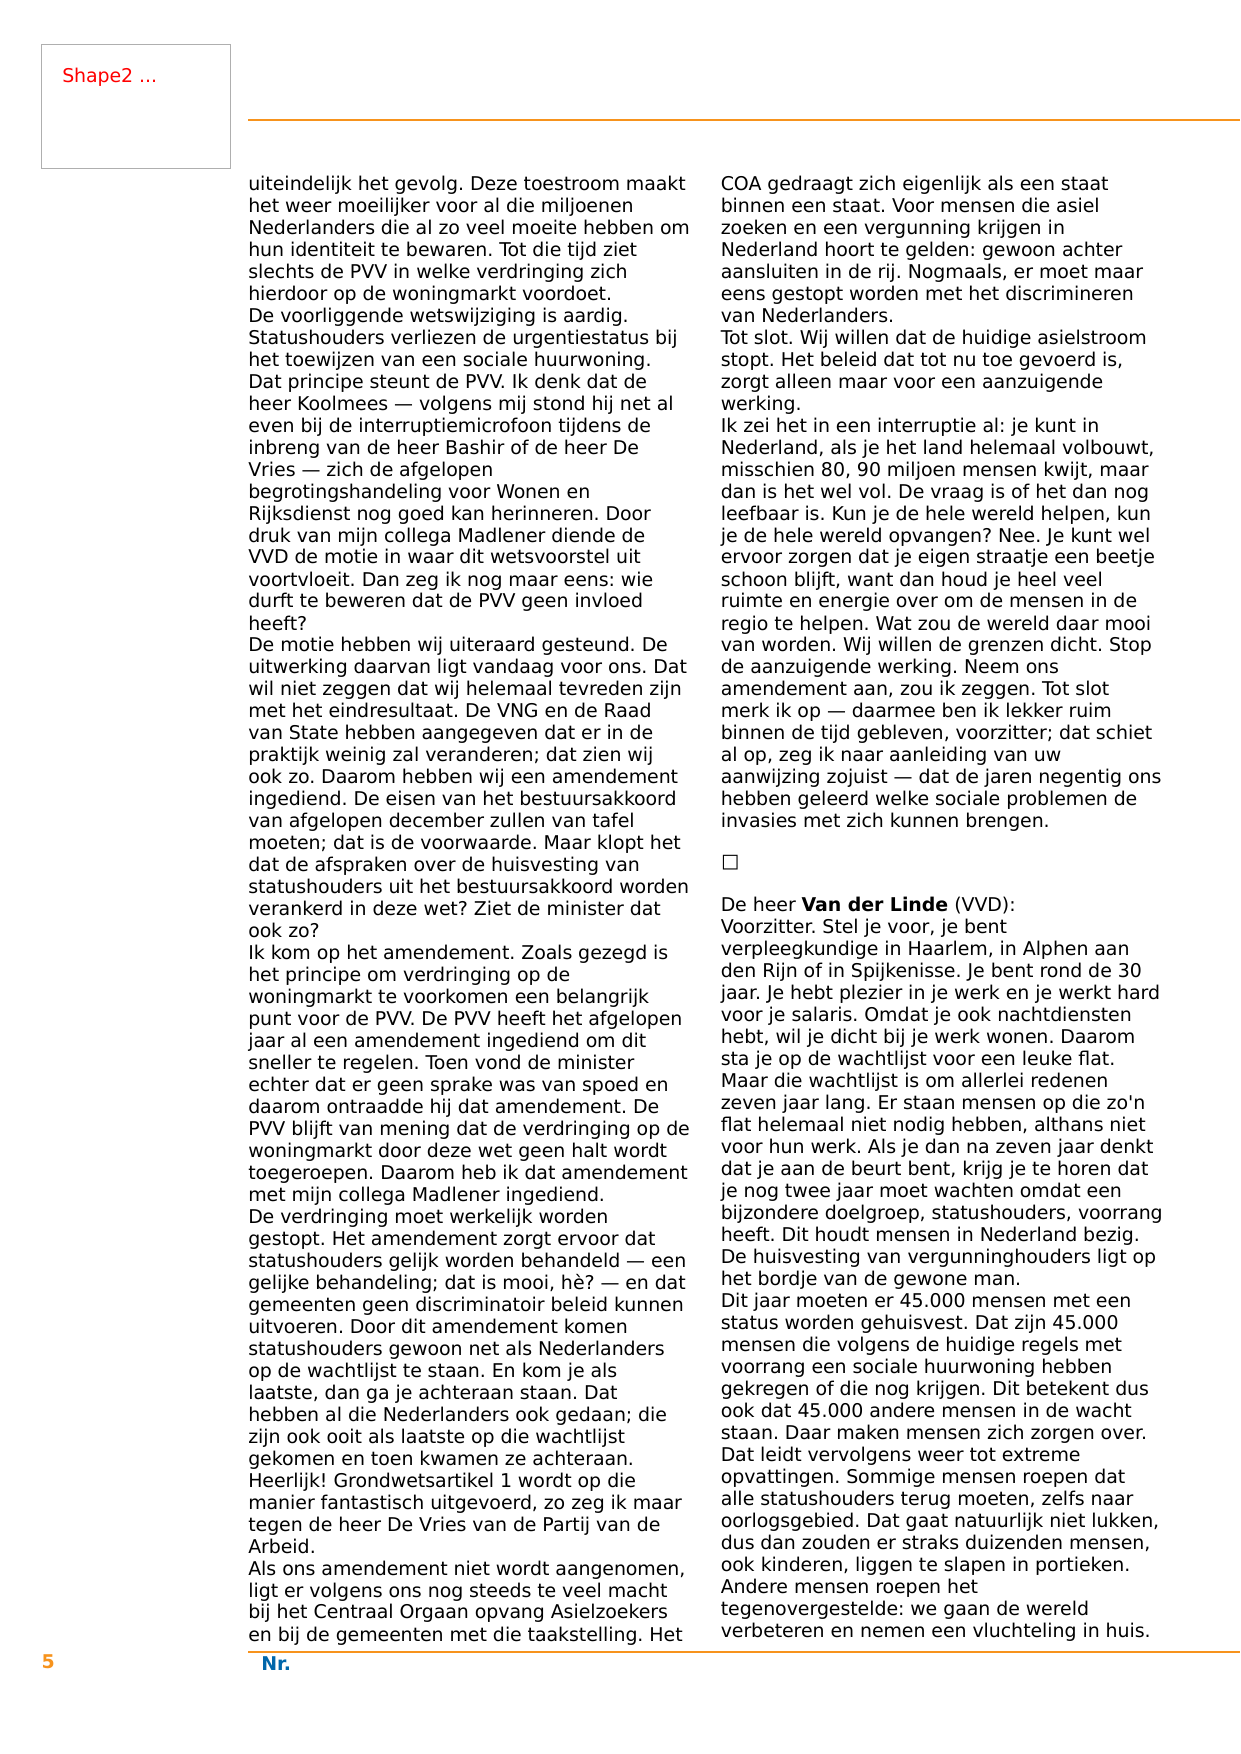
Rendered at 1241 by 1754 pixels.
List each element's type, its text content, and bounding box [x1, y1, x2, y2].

text Voorzitter. Stel je voor, je bent verpleegkundige in Haarlem, in Alphen aan den Rijn of in Spijkenisse. Je bent rond de 30 jaar. Je hebt plezier in je werk en je werkt hard voor je salaris. Omdat je ook nachtdiensten hebt, wil je dicht bij je werk wonen. Daarom sta je op de wachtlijst voor een leuke flat. Maar die wachtlijst is om allerlei redenen zeven jaar lang. Er staan mensen op die zo'n flat helemaal niet nodig hebben, althans niet voor hun werk. Als je dan na zeven jaar denkt dat je aan de beurt bent, krijg je te horen dat je nog twee jaar moet wachten omdat een bijzondere doelgroep, statushouders, voorrang heeft. Dit houdt mensen in Nederland bezig. De huisvesting van vergunninghouders ligt op het bordje van de gewone man. [721, 916, 1163, 1290]
text Dit jaar moeten er 45.000 mensen met een status worden gehuisvest. Dat zijn 45.000 mensen die volgens de huidige regels met voorrang een sociale huurwoning hebben gekregen of die nog krijgen. Dit betekent dus ook dat 45.000 andere mensen in de wacht staan. Daar maken mensen zich zorgen over. Dat leidt vervolgens weer tot extreme opvattingen. Sommige mensen roepen dat alle statushouders terug moeten, zelfs naar oorlogsgebied. Dat gaat natuurlijk niet lukken, dus dan zouden er straks duizenden mensen, ook kinderen, liggen te slapen in portieken. Andere mensen roepen het tegenovergestelde: we gaan de wereld verbeteren en nemen een vluchteling in huis. [721, 1290, 1163, 1641]
text Als ons amendement niet wordt aangenomen, ligt er volgens ons nog steeds te veel macht bij het Centraal Orgaan opvang Asielzoekers en bij de gemeenten met die taakstelling. Het [248, 1557, 691, 1645]
text Tot slot. Wij willen dat de huidige asielstroom stopt. Het beleid dat tot nu toe gevoerd is, zorgt alleen maar voor een aanzuigende werking. [721, 327, 1163, 414]
text De voorliggende wetswijziging is aardig. Statushouders verliezen de urgentiestatus bij het toewijzen van een sociale huurwoning. Dat principe steunt de PVV. Ik denk dat de heer Koolmees — volgens mij stond hij net al even bij de interruptiemicrofoon tijdens de inbreng van de heer Bashir of de heer De Vries — zich de afgelopen begrotingshandeling voor Wonen en Rijksdienst nog goed kan herinneren. Door druk van mijn collega Madlener diende de VVD de motie in waar dit wetsvoorstel uit voortvloeit. Dan zeg ik nog maar eens: wie durft te beweren dat de PVV geen invloed heeft? [248, 305, 691, 634]
text ⬜ [721, 852, 1163, 874]
text uiteindelijk het gevolg. Deze toestroom maakt het weer moeilijker voor al die miljoenen Nederlanders die al zo veel moeite hebben om hun identiteit te bewaren. Tot die tijd ziet slechts de PVV in welke verdringing zich hierdoor op de woningmarkt voordoet. [248, 173, 691, 305]
text De heer Van der Linde (VVD): [721, 894, 1163, 916]
text De verdringing moet werkelijk worden gestopt. Het amendement zorgt ervoor dat statushouders gelijk worden behandeld — een gelijke behandeling; dat is mooi, hè? — en dat gemeenten geen discriminatoir beleid kunnen uitvoeren. Door dit amendement komen statushouders gewoon net als Nederlanders op de wachtlijst te staan. En kom je als laatste, dan ga je achteraan staan. Dat hebben al die Nederlanders ook gedaan; die zijn ook ooit als laatste op die wachtlijst gekomen en toen kwamen ze achteraan. Heerlijk! Grondwetsartikel 1 wordt op die manier fantastisch uitgevoerd, zo zeg ik maar tegen de heer De Vries van de Partij van de Arbeid. [248, 1206, 691, 1557]
text Ik kom op het amendement. Zoals gezegd is het principe om verdringing op de woningmarkt te voorkomen een belangrijk punt voor de PVV. De PVV heeft het afgelopen jaar al een amendement ingediend om dit sneller te regelen. Toen vond de minister echter dat er geen sprake was van spoed en daarom ontraadde hij dat amendement. De PVV blijft van mening dat de verdringing op de woningmarkt door deze wet geen halt wordt toegeroepen. Daarom heb ik dat amendement met mijn collega Madlener ingediend. [248, 942, 691, 1206]
text COA gedraagt zich eigenlijk als een staat binnen een staat. Voor mensen die asiel zoeken en een vergunning krijgen in Nederland hoort te gelden: gewoon achter aansluiten in de rij. Nogmaals, er moet maar eens gestopt worden met het discrimineren van Nederlanders. [721, 173, 1163, 327]
text De motie hebben wij uiteraard gesteund. De uitwerking daarvan ligt vandaag voor ons. Dat wil niet zeggen dat wij helemaal tevreden zijn met het eindresultaat. De VNG en de Raad van State hebben aangegeven dat er in de praktijk weinig zal veranderen; dat zien wij ook zo. Daarom hebben wij een amendement ingediend. De eisen van het bestuursakkoord van afgelopen december zullen van tafel moeten; dat is de voorwaarde. Maar klopt het dat de afspraken over de huisvesting van statushouders uit het bestuursakkoord worden verankerd in deze wet? Ziet de minister dat ook zo? [248, 634, 691, 942]
text Ik zei het in een interruptie al: je kunt in Nederland, als je het land helemaal volbouwt, misschien 80, 90 miljoen mensen kwijt, maar dan is het wel vol. De vraag is of het dan nog leefbaar is. Kun je de hele wereld helpen, kun je de hele wereld opvangen? Nee. Je kunt wel ervoor zorgen dat je eigen straatje een beetje schoon blijft, want dan houd je heel veel ruimte en energie over om de mensen in de regio te helpen. Wat zou de wereld daar mooi van worden. Wij willen de grenzen dicht. Stop de aanzuigende werking. Neem ons amendement aan, zou ik zeggen. Tot slot merk ik op — daarmee ben ik lekker ruim binnen de tijd gebleven, voorzitter; dat schiet al op, zeg ik naar aanleiding van uw aanwijzing zojuist — dat de jaren negentig ons hebben geleerd welke sociale problemen de invasies met zich kunnen brengen. [721, 414, 1163, 832]
